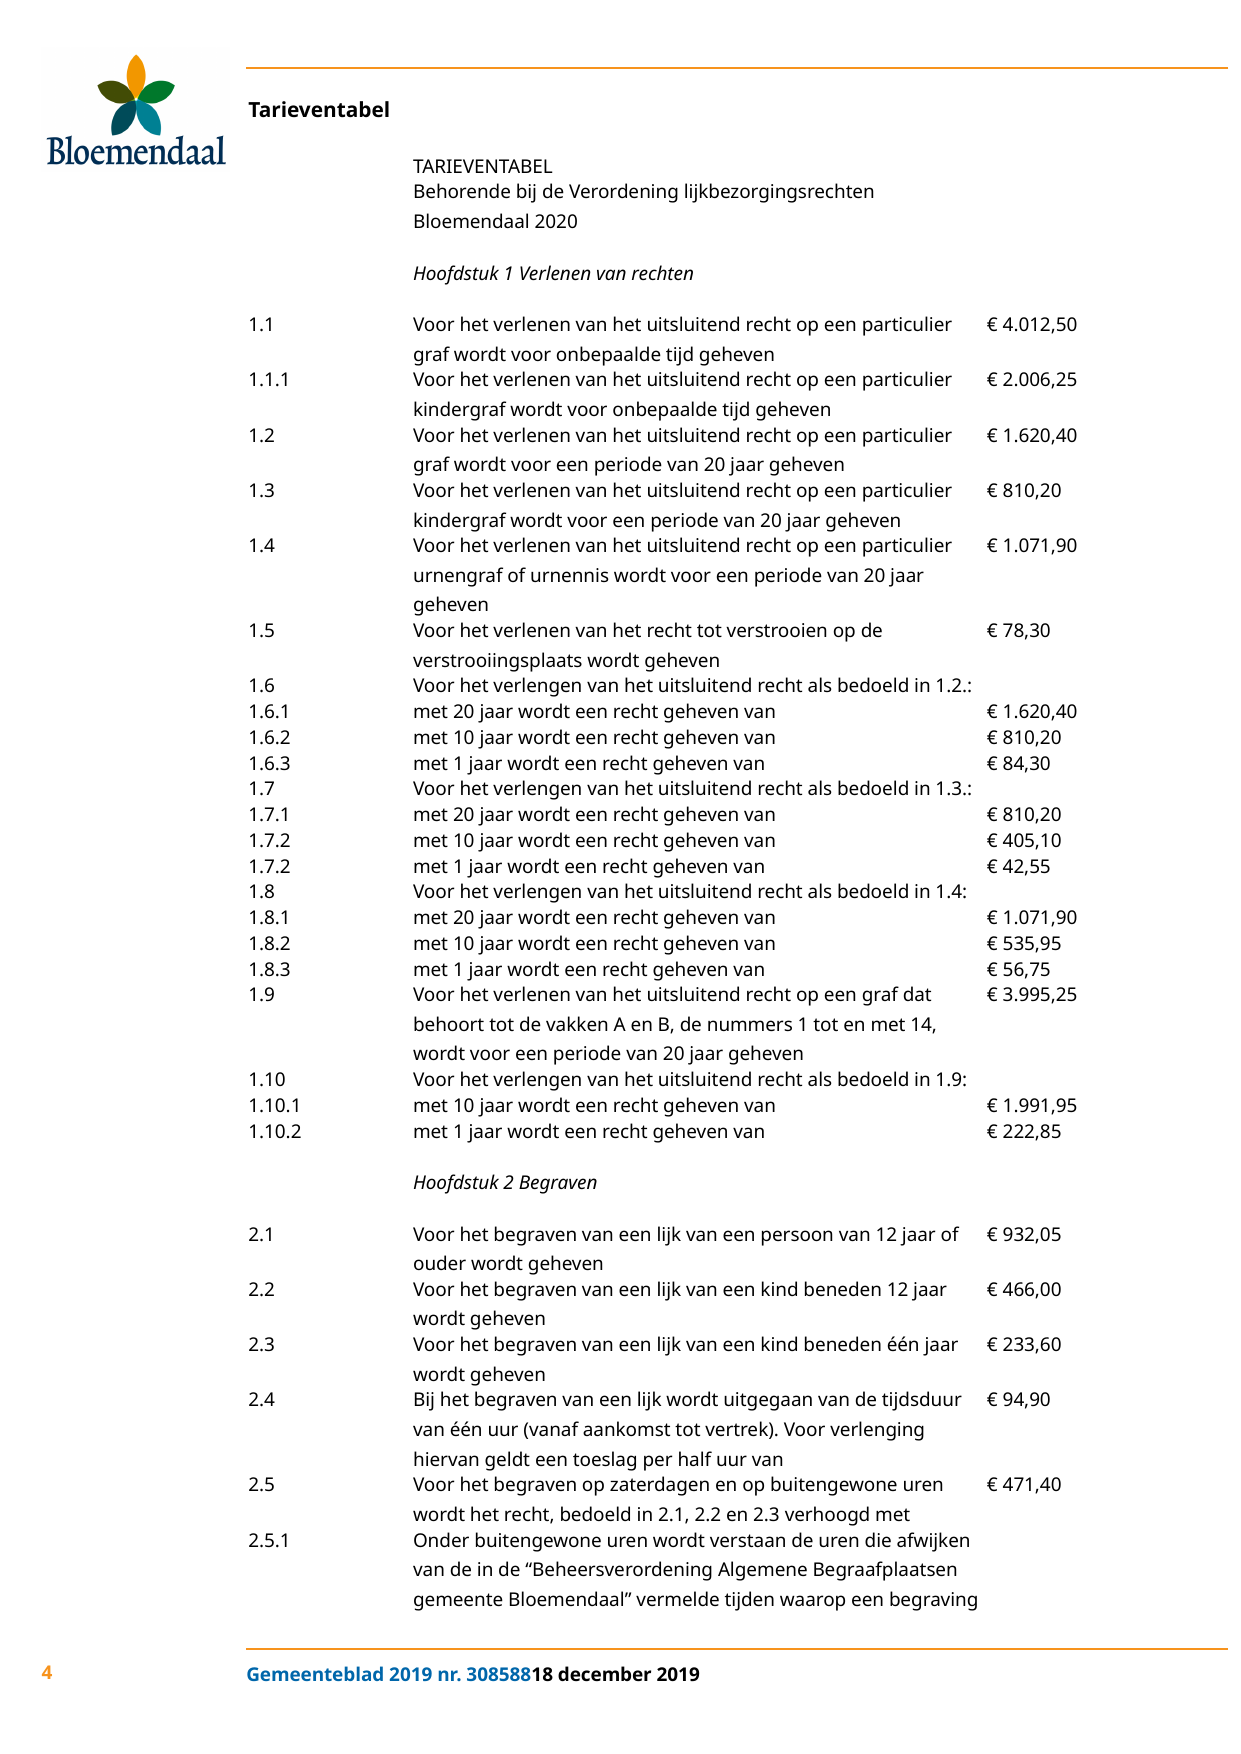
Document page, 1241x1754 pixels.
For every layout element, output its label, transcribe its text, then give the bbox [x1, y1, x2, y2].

table_cell 1.7.2 [248, 827, 413, 853]
table_cell 1.6.1 [248, 699, 413, 724]
table_cell Onder buitengewone uren wordt verstaan de uren die afwijken van de in de “Beheersverordening Algemene Begraafplaatsen gemeente Bloemendaal” vermelde tijden waarop een begraving [413, 1527, 987, 1612]
table_cell [413, 234, 987, 260]
table_cell € 810,20 [987, 801, 1152, 827]
table_cell Bij het begraven van een lijk wordt uitgegaan van de tijdsduur van één uur (vanaf aankomst tot vertrek). Voor verlenging hiervan geldt een toeslag per half uur van [413, 1387, 987, 1472]
table_cell Voor het verlengen van het uitsluitend recht als bedoeld in 1.2.: [413, 673, 987, 698]
table_cell 1.7 [248, 776, 413, 801]
table_cell € 471,40 [987, 1472, 1152, 1527]
table_cell 1.6.3 [248, 750, 413, 776]
table_cell Voor het verlenen van het recht tot verstrooien op de verstrooiingsplaats wordt geheven [413, 618, 987, 673]
table_cell Behorende bij de Verordening lijkbezorgingsrechten Bloemendaal 2020 [413, 179, 987, 234]
table_cell 1.7.1 [248, 801, 413, 827]
table_cell € 222,85 [987, 1118, 1152, 1143]
table_cell € 1.620,40 [987, 422, 1152, 477]
table_cell 1.8.3 [248, 956, 413, 981]
table_cell Voor het begraven op zaterdagen en op buitengewone uren wordt het recht, bedoeld in 2.1, 2.2 en 2.3 verhoogd met [413, 1472, 987, 1527]
table_cell 1.5 [248, 618, 413, 673]
table_cell € 42,55 [987, 853, 1152, 878]
table_cell [987, 1195, 1152, 1221]
table_cell met 20 jaar wordt een recht geheven van [413, 699, 987, 724]
table_cell 2.4 [248, 1387, 413, 1472]
table_cell Voor het verlengen van het uitsluitend recht als bedoeld in 1.4: [413, 879, 987, 904]
table_cell [987, 776, 1152, 801]
table_cell € 466,00 [987, 1276, 1152, 1331]
table_cell [413, 1144, 987, 1169]
table_cell [248, 260, 413, 286]
table_cell € 2.006,25 [987, 367, 1152, 422]
table_cell met 1 jaar wordt een recht geheven van [413, 1118, 987, 1143]
table_cell Voor het verlenen van het uitsluitend recht op een particulier kindergraf wordt voor een periode van 20 jaar geheven [413, 477, 987, 532]
table_cell Voor het verlenen van het uitsluitend recht op een graf dat behoort tot de vakken A en B, de nummers 1 tot en met 14, wordt voor een periode van 20 jaar geheven [413, 981, 987, 1066]
table_header [987, 153, 1152, 179]
table_cell [987, 1144, 1152, 1169]
table_cell [248, 286, 413, 311]
table_cell [987, 1066, 1152, 1092]
table_cell [248, 1144, 413, 1169]
table_cell 2.1 [248, 1221, 413, 1276]
table_cell 2.5.1 [248, 1527, 413, 1612]
table_cell € 4.012,50 [987, 311, 1152, 367]
table_cell 1.2 [248, 422, 413, 477]
table_cell met 10 jaar wordt een recht geheven van [413, 1092, 987, 1118]
table_cell [248, 179, 413, 234]
table_cell met 1 jaar wordt een recht geheven van [413, 956, 987, 981]
table_cell Voor het verlenen van het uitsluitend recht op een particulier graf wordt voor onbepaalde tijd geheven [413, 311, 987, 367]
table_cell [987, 234, 1152, 260]
table_cell 2.5 [248, 1472, 413, 1527]
table_cell [248, 234, 413, 260]
table_cell [987, 286, 1152, 311]
table_cell 1.4 [248, 533, 413, 617]
table_cell 1.8.1 [248, 904, 413, 930]
table_cell met 10 jaar wordt een recht geheven van [413, 827, 987, 853]
table_cell Voor het verlengen van het uitsluitend recht als bedoeld in 1.9: [413, 1066, 987, 1092]
table_cell met 10 jaar wordt een recht geheven van [413, 930, 987, 956]
table_cell [987, 260, 1152, 286]
table_cell [987, 1527, 1152, 1612]
table_cell [248, 1195, 413, 1221]
table_cell 1.10.2 [248, 1118, 413, 1143]
table_cell 1.3 [248, 477, 413, 532]
table_cell € 78,30 [987, 618, 1152, 673]
table_cell [413, 286, 987, 311]
table_cell € 3.995,25 [987, 981, 1152, 1066]
table_cell € 535,95 [987, 930, 1152, 956]
table_cell 1.1 [248, 311, 413, 367]
table_cell € 84,30 [987, 750, 1152, 776]
table_cell € 56,75 [987, 956, 1152, 981]
table_header TARIEVENTABEL [413, 153, 987, 179]
table_cell met 10 jaar wordt een recht geheven van [413, 724, 987, 750]
table_cell 1.1.1 [248, 367, 413, 422]
table_cell € 810,20 [987, 477, 1152, 532]
table_cell met 1 jaar wordt een recht geheven van [413, 853, 987, 878]
table_cell 1.6.2 [248, 724, 413, 750]
table_cell [987, 1169, 1152, 1195]
table_cell [987, 673, 1152, 698]
table_cell € 405,10 [987, 827, 1152, 853]
table_cell Voor het begraven van een lijk van een kind beneden één jaar wordt geheven [413, 1331, 987, 1387]
table_cell Voor het verlenen van het uitsluitend recht op een particulier kindergraf wordt voor onbepaalde tijd geheven [413, 367, 987, 422]
table_cell € 1.071,90 [987, 533, 1152, 617]
table_cell € 1.991,95 [987, 1092, 1152, 1118]
table_cell Voor het verlengen van het uitsluitend recht als bedoeld in 1.3.: [413, 776, 987, 801]
table_cell Voor het begraven van een lijk van een kind beneden 12 jaar wordt geheven [413, 1276, 987, 1331]
table_cell Hoofdstuk 1 Verlenen van rechten [413, 260, 987, 286]
table_cell Hoofdstuk 2 Begraven [413, 1169, 987, 1195]
table_cell met 20 jaar wordt een recht geheven van [413, 801, 987, 827]
table_cell € 1.071,90 [987, 904, 1152, 930]
table_cell [248, 1169, 413, 1195]
table_cell € 932,05 [987, 1221, 1152, 1276]
table_cell Voor het verlenen van het uitsluitend recht op een particulier urnengraf of urnennis wordt voor een periode van 20 jaar geheven [413, 533, 987, 617]
table_cell 1.9 [248, 981, 413, 1066]
table_cell [413, 1195, 987, 1221]
table_cell € 1.620,40 [987, 699, 1152, 724]
table_cell 1.10 [248, 1066, 413, 1092]
picture [41, 47, 231, 172]
table_cell 1.7.2 [248, 853, 413, 878]
table_cell € 810,20 [987, 724, 1152, 750]
table_cell 1.8 [248, 879, 413, 904]
table_cell 1.10.1 [248, 1092, 413, 1118]
table_cell € 94,90 [987, 1387, 1152, 1472]
table_cell 2.2 [248, 1276, 413, 1331]
table_cell met 20 jaar wordt een recht geheven van [413, 904, 987, 930]
table_header [248, 153, 413, 179]
table_cell [987, 879, 1152, 904]
table_cell [987, 179, 1152, 234]
table_cell 2.3 [248, 1331, 413, 1387]
table_cell 1.8.2 [248, 930, 413, 956]
table_cell Voor het verlenen van het uitsluitend recht op een particulier graf wordt voor een periode van 20 jaar geheven [413, 422, 987, 477]
table_cell met 1 jaar wordt een recht geheven van [413, 750, 987, 776]
table_cell Voor het begraven van een lijk van een persoon van 12 jaar of ouder wordt geheven [413, 1221, 987, 1276]
table_cell 1.6 [248, 673, 413, 698]
table_cell € 233,60 [987, 1331, 1152, 1387]
text Tarieventabel [248, 95, 1152, 123]
